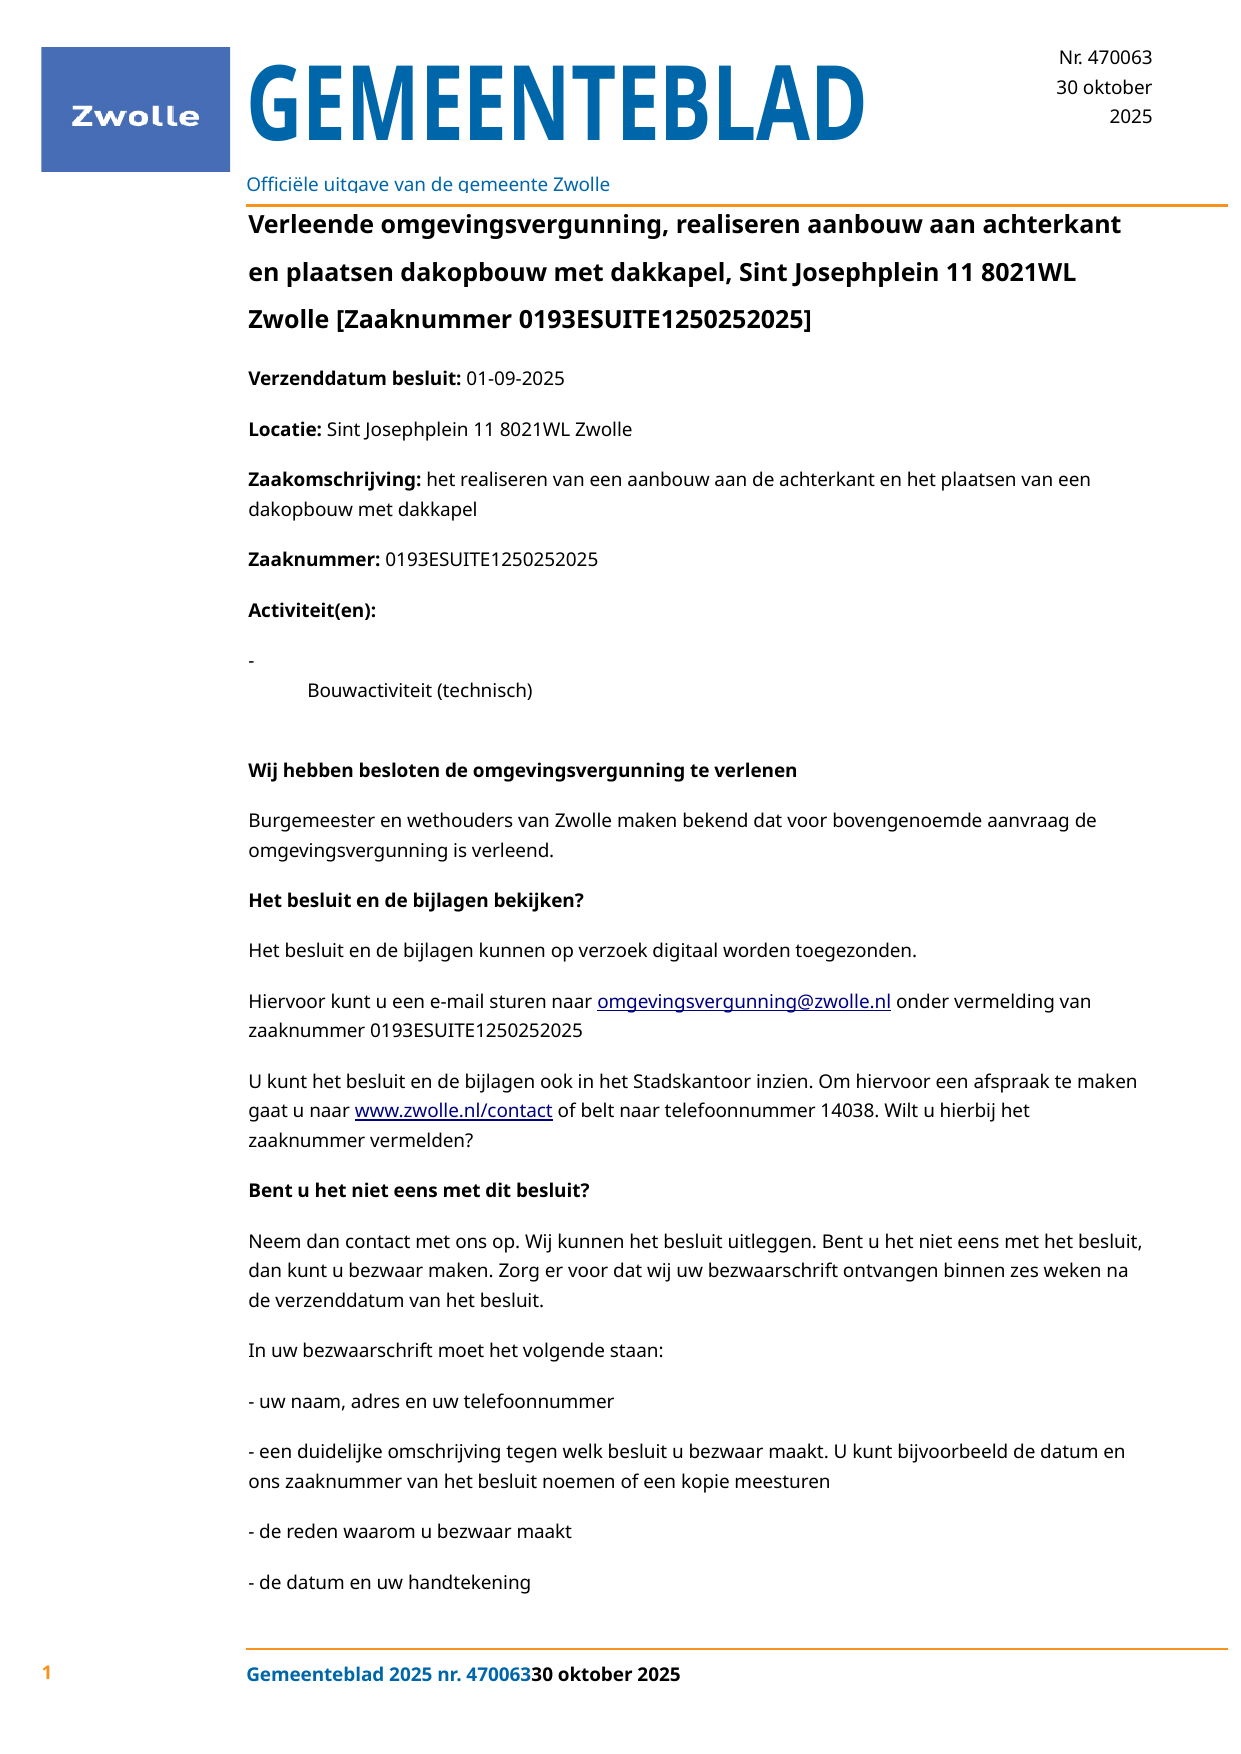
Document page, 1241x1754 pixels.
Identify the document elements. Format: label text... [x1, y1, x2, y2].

text Burgemeester en wethouders van Zwolle maken bekend dat voor bovengenoemde aanvraag de omgevingsvergunning is verleend. [248, 807, 1152, 862]
text Activiteit(en): [248, 597, 1152, 622]
text Zaaknummer: 0193ESUITE1250252025 [248, 546, 1152, 572]
text In uw bezwaarschrift moet het volgende staan: [248, 1338, 1152, 1363]
text Het besluit en de bijlagen bekijken? [248, 887, 1152, 913]
text U kunt het besluit en de bijlagen ook in het Stadskantoor inzien. Om hiervoor een afspraak te maken gaat u naar www.zwolle.nl/contact of belt naar telefoonnummer 14038. Wilt u hierbij het zaaknummer vermelden? [248, 1068, 1152, 1153]
list Bouwactiviteit (technisch) [248, 677, 1152, 702]
text - een duidelijke omschrijving tegen welk besluit u bezwaar maakt. U kunt bijvoorbeeld de datum en ons zaaknummer van het besluit noemen of een kopie meesturen [248, 1438, 1152, 1494]
text Hiervoor kunt u een e-mail sturen naar omgevingsvergunning@zwolle.nl onder vermelding van zaaknummer 0193ESUITE1250252025 [248, 988, 1152, 1043]
text Locatie: Sint Josephplein 11 8021WL Zwolle [248, 416, 1152, 442]
text Zaakomschrijving: het realiseren van een aanbouw aan de achterkant en het plaatsen van een dakopbouw met dakkapel [248, 466, 1152, 522]
text Bent u het niet eens met dit besluit? [248, 1178, 1152, 1203]
text Wij hebben besloten de omgevingsvergunning te verlenen [248, 757, 1152, 782]
text Het besluit en de bijlagen kunnen op verzoek digitaal worden toegezonden. [248, 938, 1152, 963]
text Neem dan contact met ons op. Wij kunnen het besluit uitleggen. Bent u het niet eens met het besluit, dan kunt u bezwaar maken. Zorg er voor dat wij uw bezwaarschrift ontvangen binnen zes weken na de verzenddatum van het besluit. [248, 1228, 1152, 1313]
text - uw naam, adres en uw telefoonnummer [248, 1388, 1152, 1414]
text - de reden waarom u bezwaar maakt [248, 1518, 1152, 1544]
text Verleende omgevingsvergunning, realiseren aanbouw aan achterkant en plaatsen dakopbouw met dakkapel, Sint Josephplein 11 8021WL Zwolle [Zaaknummer 0193ESUITE1250252025] [248, 207, 1152, 336]
picture [41, 47, 231, 172]
text - de datum en uw handtekening [248, 1569, 1152, 1594]
text Verzenddatum besluit: 01-09-2025 [248, 366, 1152, 391]
